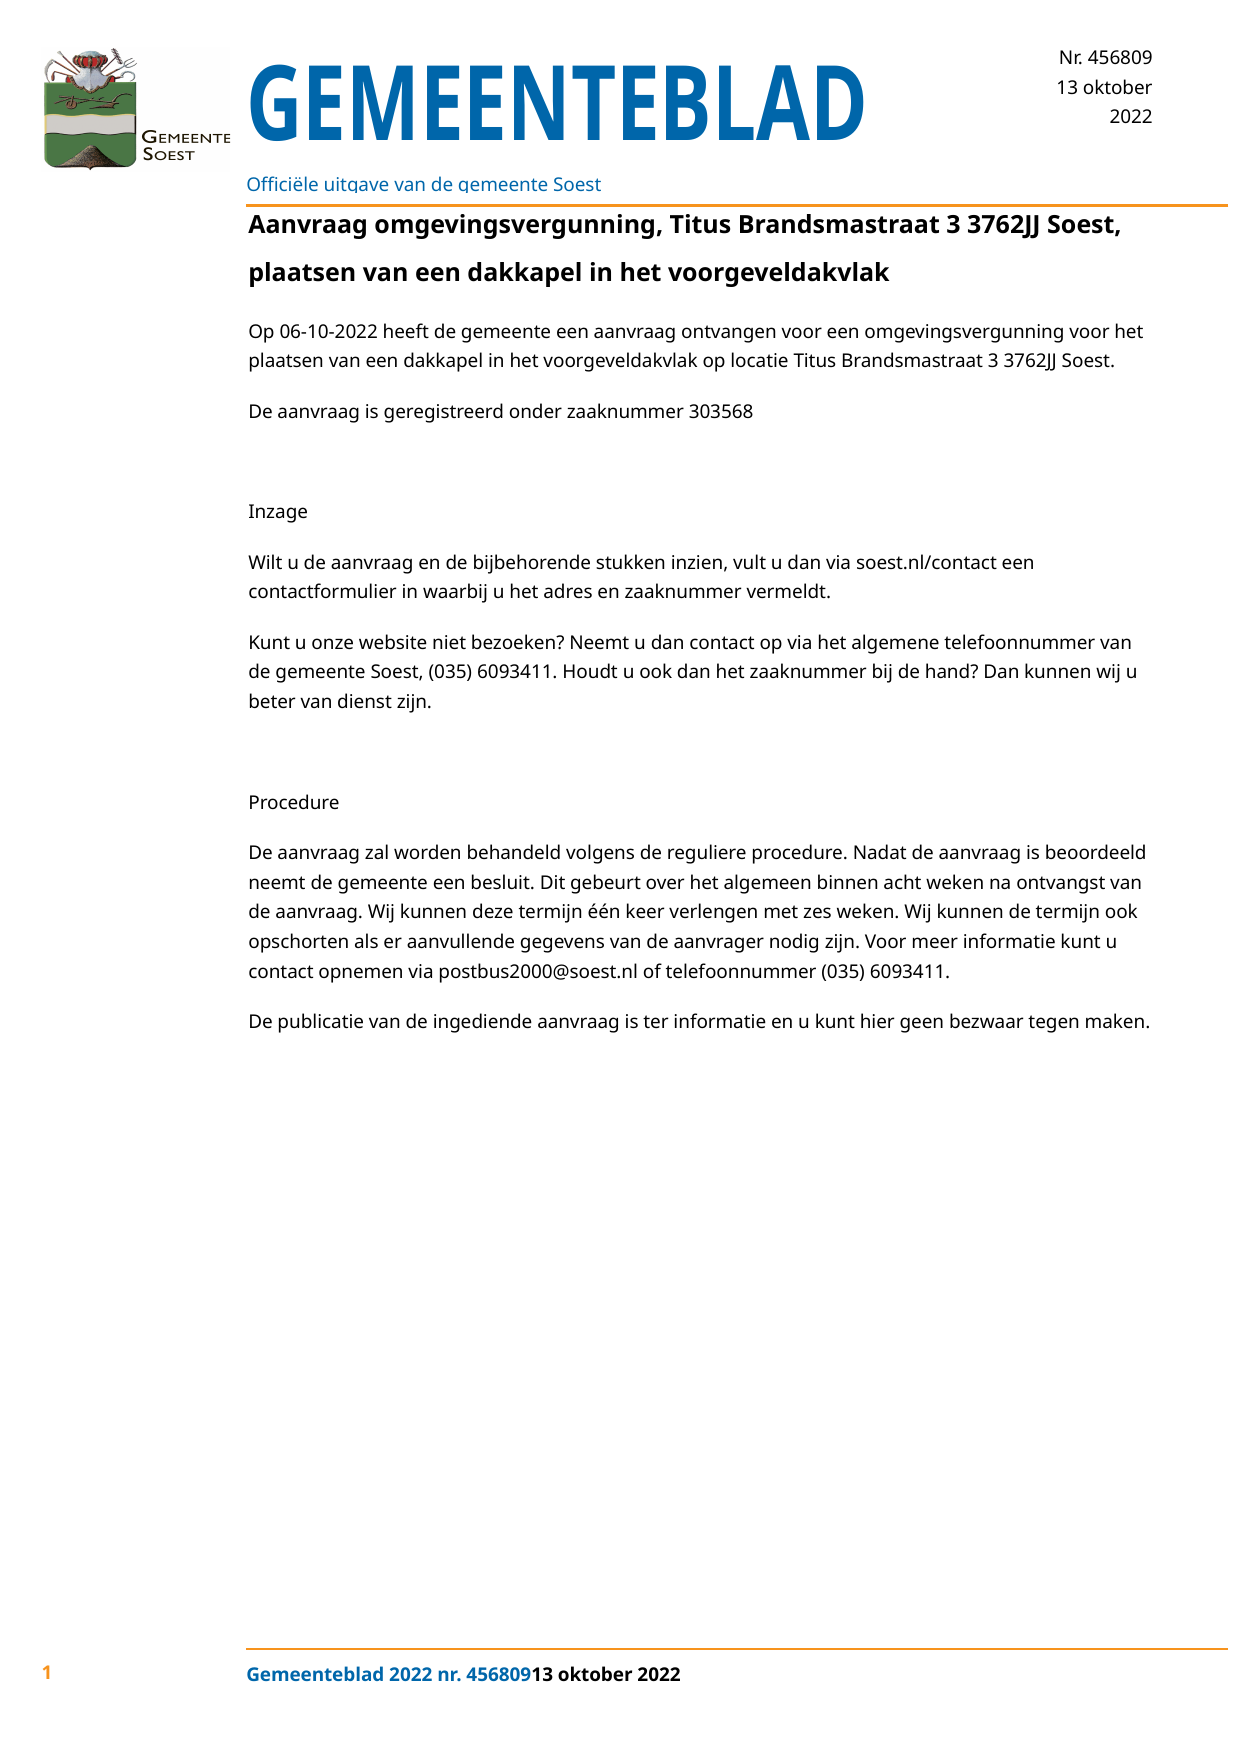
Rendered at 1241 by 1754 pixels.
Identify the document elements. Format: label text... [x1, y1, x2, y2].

text De aanvraag is geregistreerd onder zaaknummer 303568 [248, 398, 1152, 424]
text Op 06-10-2022 heeft de gemeente een aanvraag ontvangen voor een omgevingsvergunning voor het plaatsen van een dakkapel in het voorgeveldakvlak op locatie Titus Brandsmastraat 3 3762JJ Soest. [248, 318, 1152, 373]
text Aanvraag omgevingsvergunning, Titus Brandsmastraat 3 3762JJ Soest, plaatsen van een dakkapel in het voorgeveldakvlak [248, 207, 1152, 288]
text Wilt u de aanvraag en de bijbehorende stukken inzien, vult u dan via soest.nl/contact een contactformulier in waarbij u het adres en zaaknummer vermeldt. [248, 549, 1152, 604]
text Kunt u onze website niet bezoeken? Neemt u dan contact op via het algemene telefoonnummer van de gemeente Soest, (035) 6093411. Houdt u ook dan het zaaknummer bij de hand? Dan kunnen wij u beter van dienst zijn. [248, 629, 1152, 714]
text De publicatie van de ingediende aanvraag is ter informatie en u kunt hier geen bezwaar tegen maken. [248, 1008, 1152, 1034]
text De aanvraag zal worden behandeld volgens de reguliere procedure. Nadat de aanvraag is beoordeeld neemt de gemeente een besluit. Dit gebeurt over het algemeen binnen acht weken na ontvangst van de aanvraag. Wij kunnen deze termijn één keer verlengen met zes weken. Wij kunnen de termijn ook opschorten als er aanvullende gegevens van de aanvrager nodig zijn. Voor meer informatie kunt u contact opnemen via postbus2000@soest.nl of telefoonnummer (035) 6093411. [248, 839, 1152, 984]
picture [41, 47, 231, 172]
text Inzage [248, 499, 1152, 524]
text Procedure [248, 789, 1152, 815]
